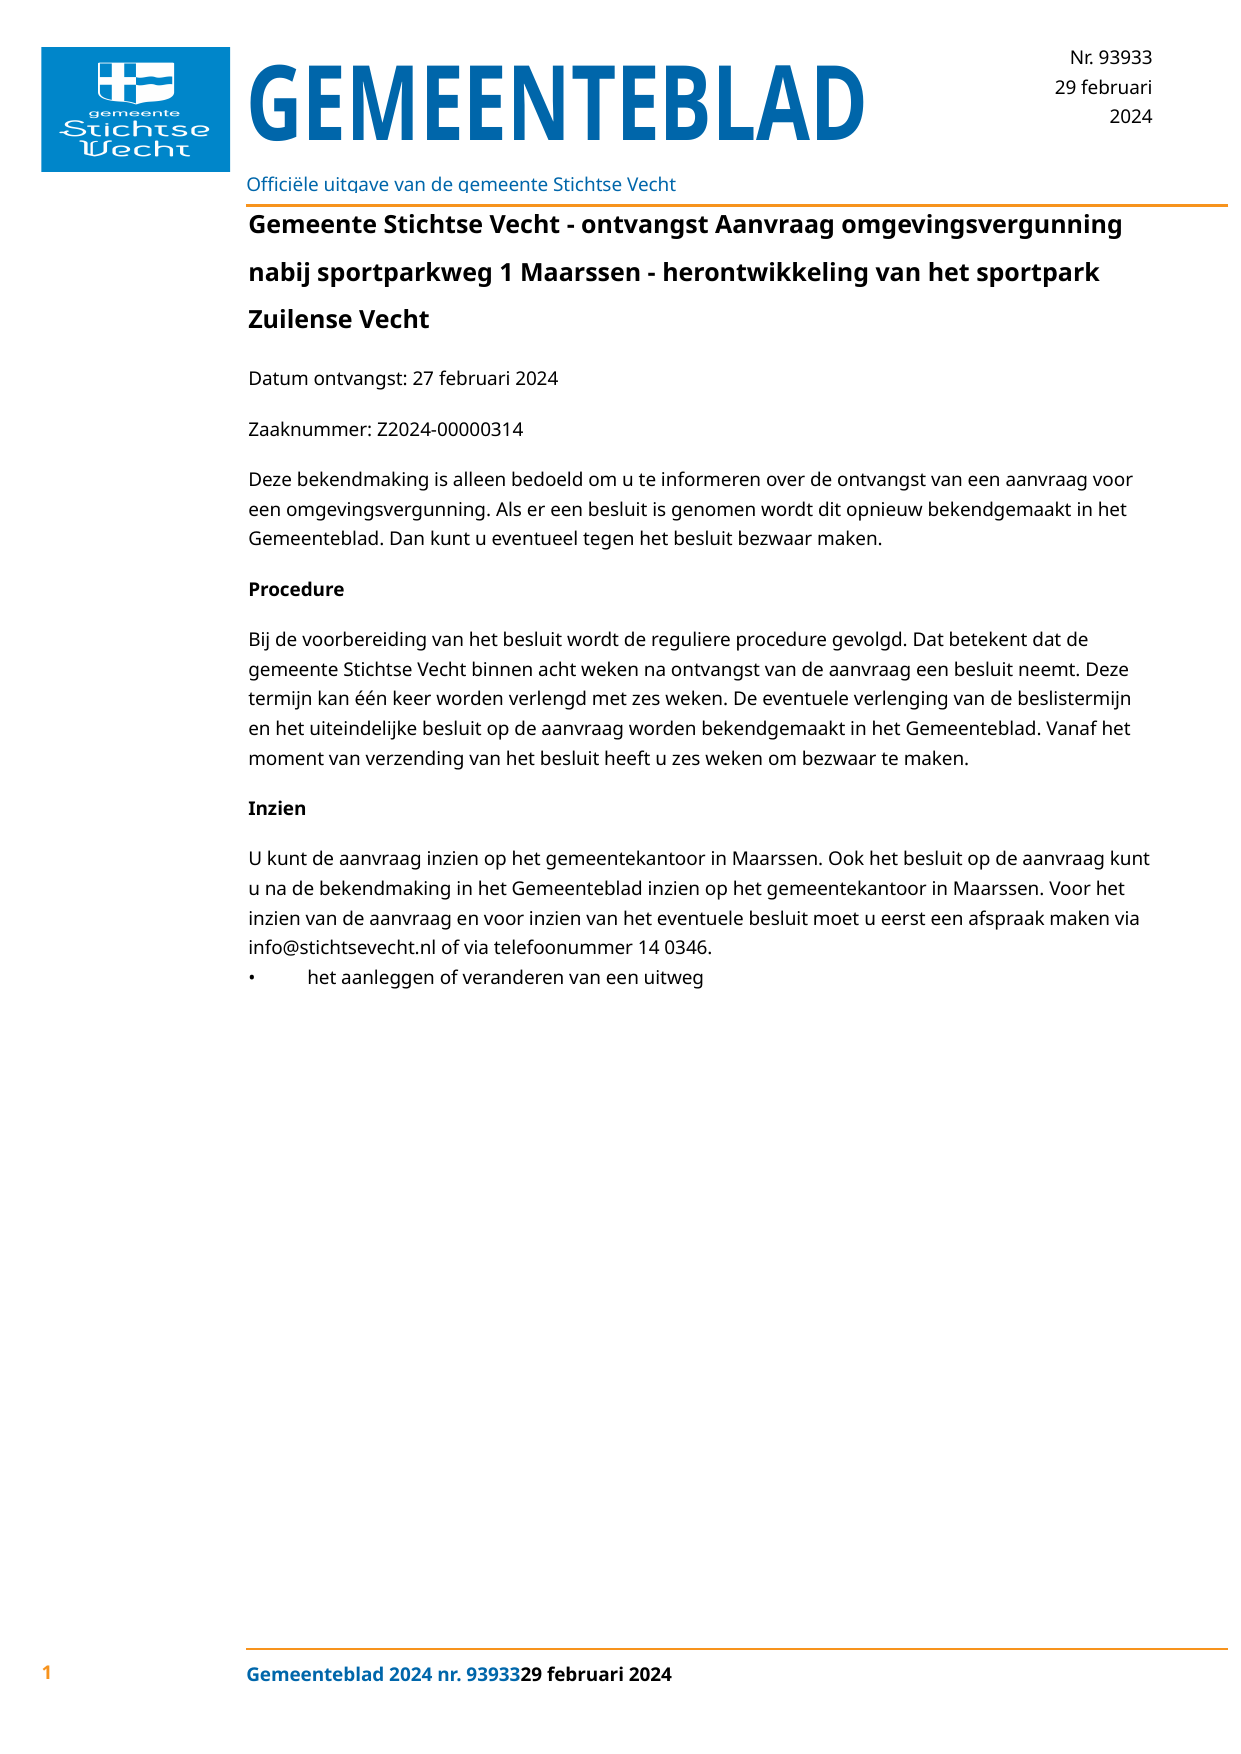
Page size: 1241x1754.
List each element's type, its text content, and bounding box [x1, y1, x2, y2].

picture [137, 63, 174, 103]
text Bij de voorbereiding van het besluit wordt de reguliere procedure gevolgd. Dat betekent dat de gemeente Stichtse Vecht binnen acht weken na ontvangst van de aanvraag een besluit neemt. Deze termijn kan één keer worden verlengd met zes weken. De eventuele verlenging van de beslistermijn en het uiteindelijke besluit op de aanvraag worden bekendgemaakt in het Gemeenteblad. Vanaf het moment van verzending van het besluit heeft u zes weken om bezwaar te maken. [248, 626, 1152, 770]
text Procedure [248, 576, 1152, 602]
text Inzien [248, 795, 1152, 821]
text Datum ontvangst: 27 februari 2024 [248, 366, 1152, 391]
text Zaaknummer: Z2024-00000314 [248, 416, 1152, 442]
text U kunt de aanvraag inzien op het gemeentekantoor in Maarssen. Ook het besluit op de aanvraag kunt u na de bekendmaking in het Gemeenteblad inzien op het gemeentekantoor in Maarssen. Voor het inzien van de aanvraag en voor inzien van het eventuele besluit moet u eerst een afspraak maken via info@stichtsevecht.nl of via telefoonummer 14 0346. [248, 846, 1152, 960]
text Deze bekendmaking is alleen bedoeld om u te informeren over de ontvangst van een aanvraag voor een omgevingsvergunning. Als er een besluit is genomen wordt dit opnieuw bekendgemaakt in het Gemeenteblad. Dan kunt u eventueel tegen het besluit bezwaar maken. [248, 466, 1152, 551]
picture [99, 63, 135, 101]
text Gemeente Stichtse Vecht - ontvangst Aanvraag omgevingsvergunning nabij sportparkweg 1 Maarssen - herontwikkeling van het sportpark Zuilense Vecht [248, 207, 1152, 336]
list het aanleggen of veranderen van een uitweg [248, 964, 1152, 989]
